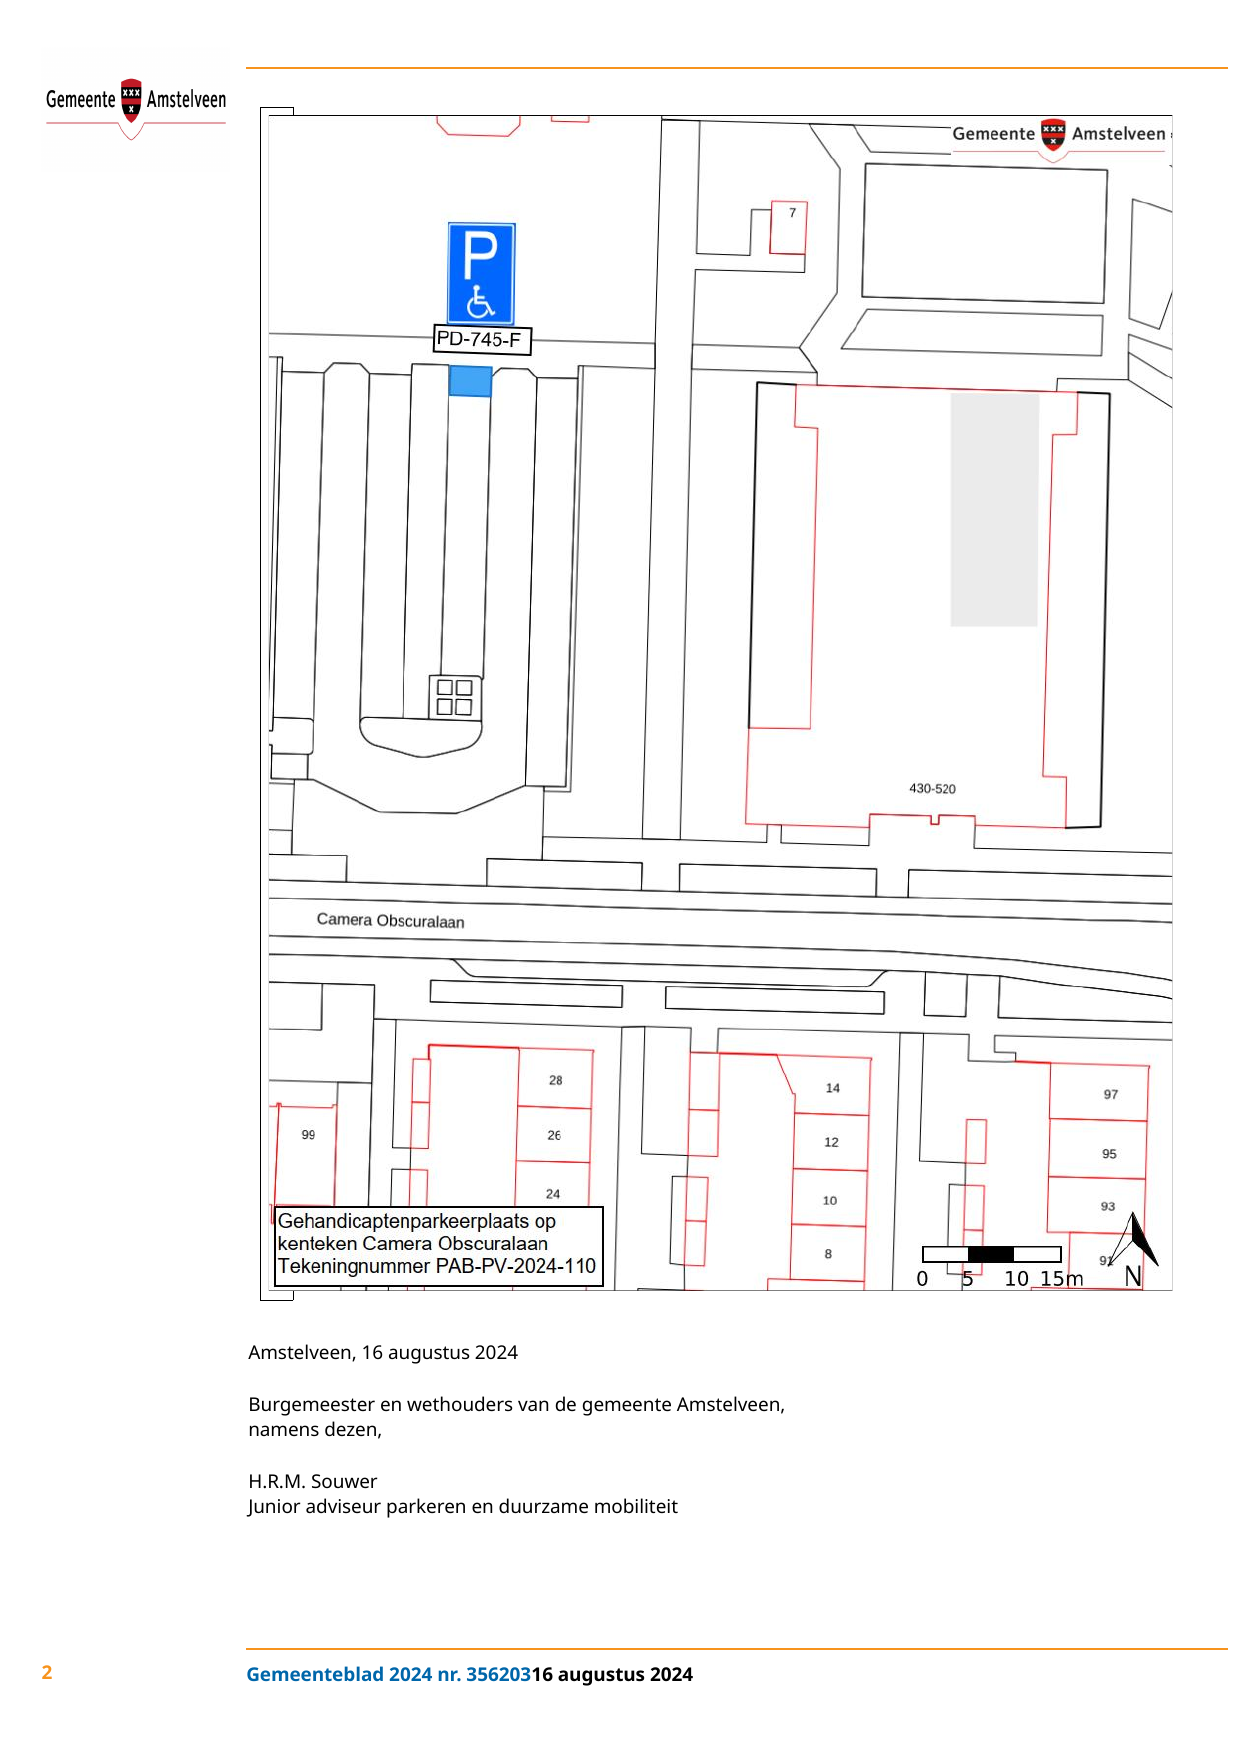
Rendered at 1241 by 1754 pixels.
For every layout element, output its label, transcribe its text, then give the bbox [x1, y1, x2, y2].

picture [41, 47, 231, 172]
picture [268, 115, 1173, 1291]
text H.R.M. Souwer [248, 1468, 1152, 1494]
text Burgemeester en wethouders van de gemeente Amstelveen, [248, 1391, 1152, 1417]
text Junior adviseur parkeren en duurzame mobiliteit [248, 1494, 1152, 1519]
text namens dezen, [248, 1417, 1152, 1442]
text Amstelveen, 16 augustus 2024 [248, 1339, 1152, 1365]
